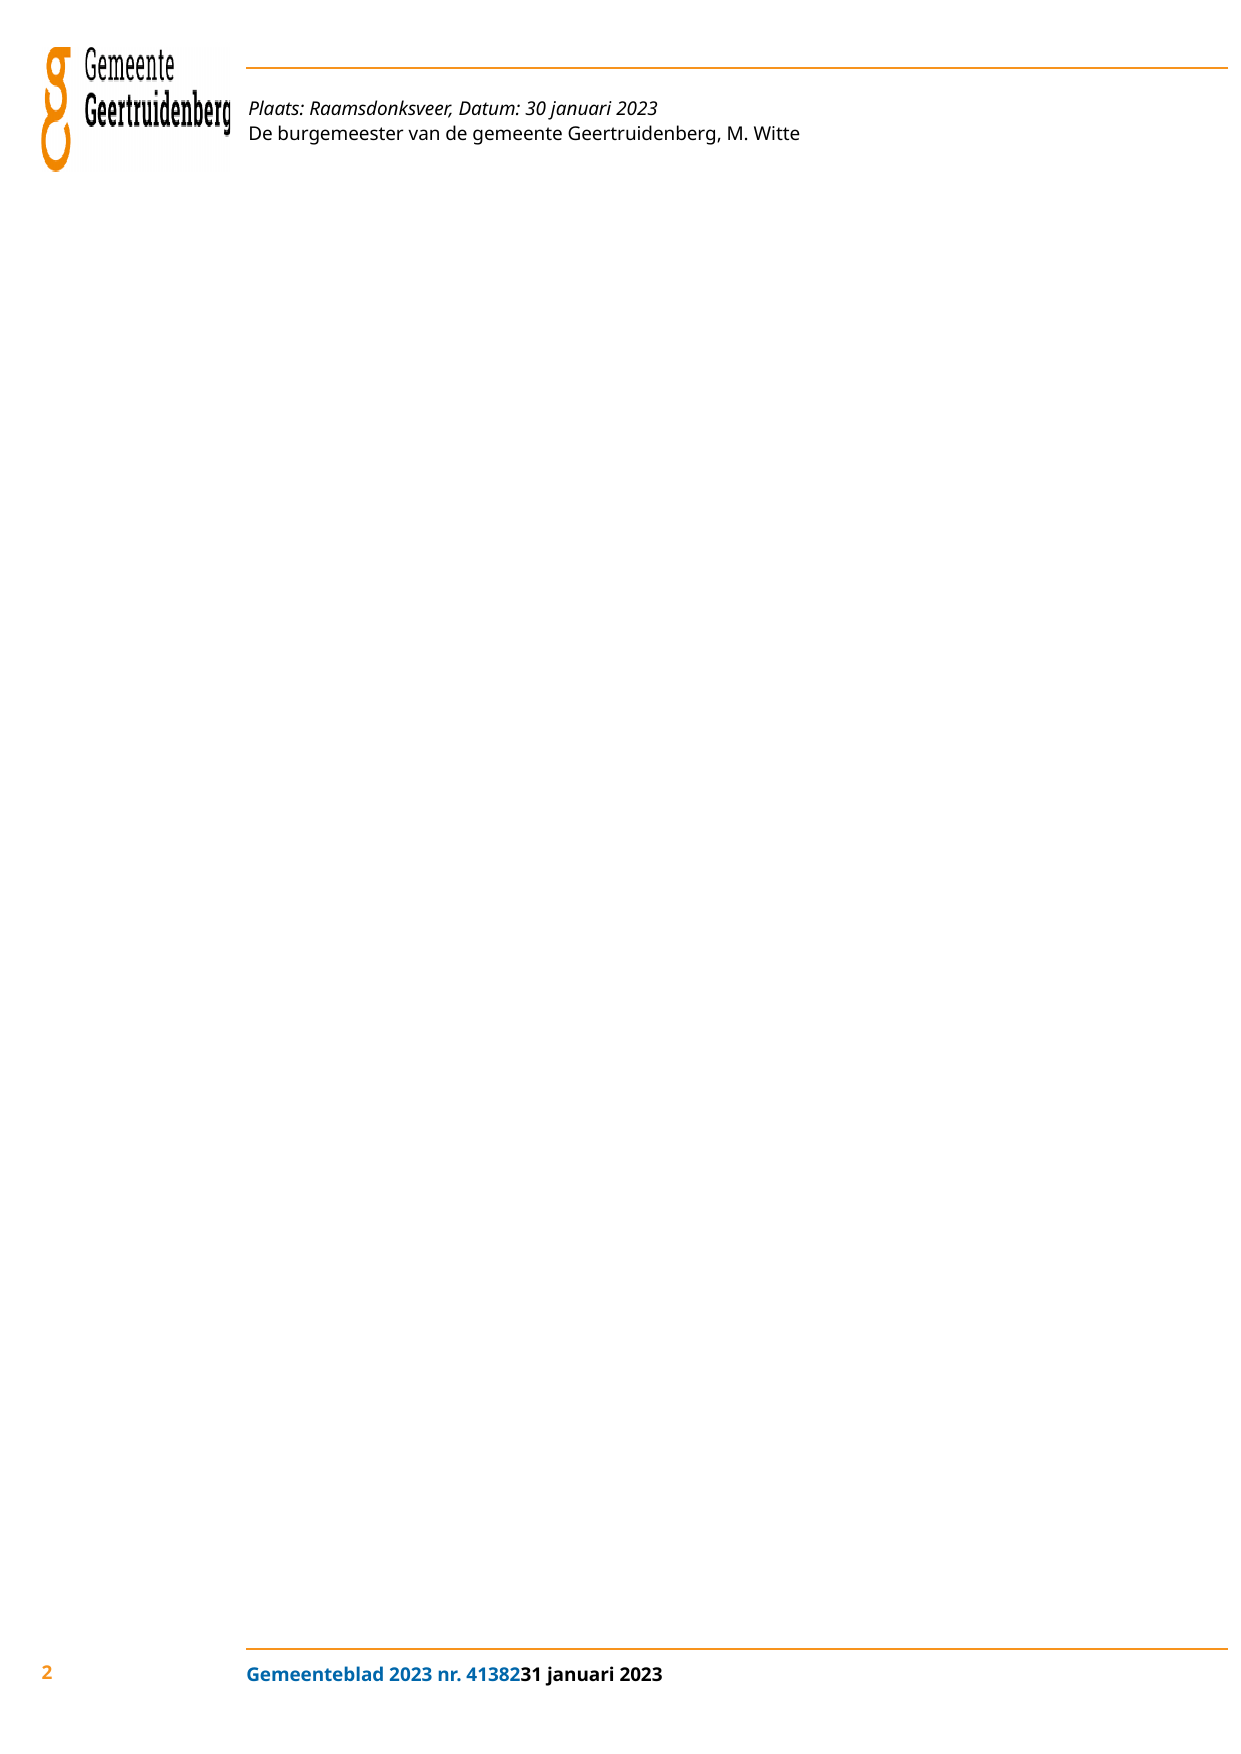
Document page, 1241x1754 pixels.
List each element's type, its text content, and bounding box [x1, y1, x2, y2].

text Plaats: Raamsdonksveer, Datum: 30 januari 2023 [248, 95, 1152, 121]
picture [41, 47, 231, 172]
text De burgemeester van de gemeente Geertruidenberg, M. Witte [248, 121, 1152, 146]
